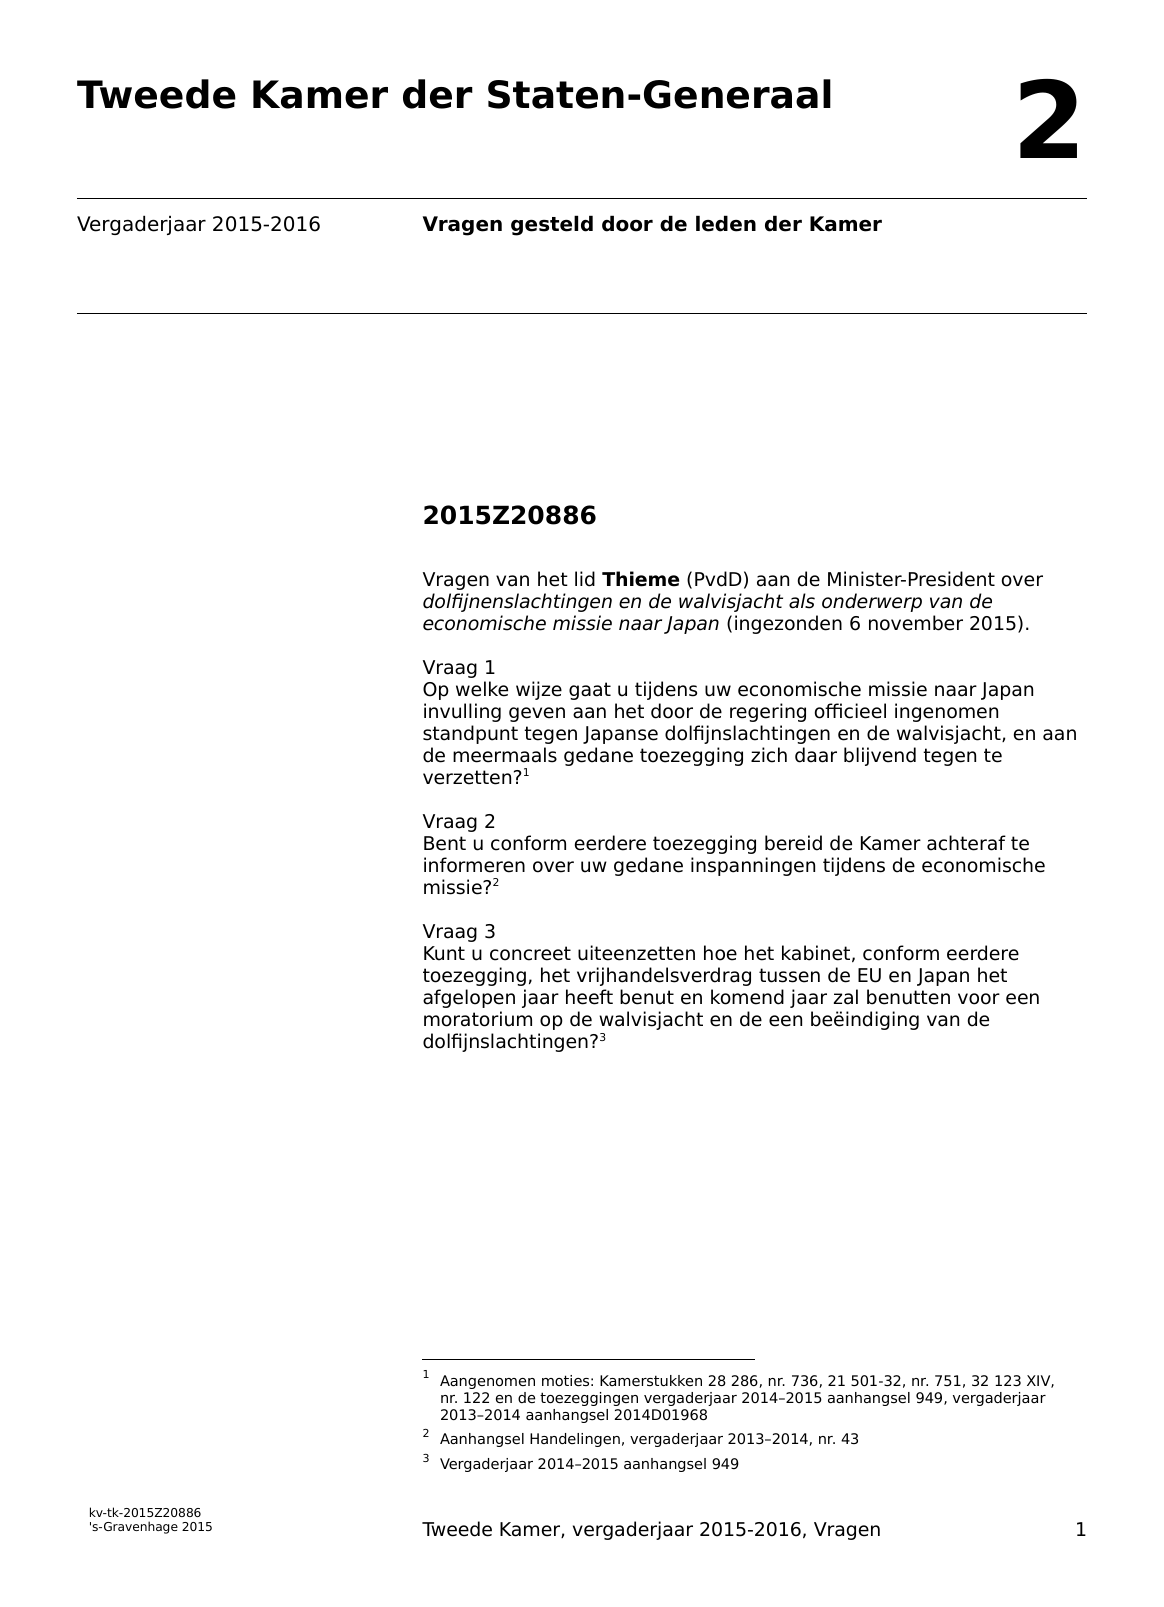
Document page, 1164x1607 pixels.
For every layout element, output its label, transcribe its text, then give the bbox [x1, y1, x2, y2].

text Aanhangsel Handelingen, vergaderjaar 2013–2014, nr. 43 [422, 1427, 1087, 1449]
text Vraag 1 [422, 657, 1087, 679]
table_header Tweede Kamer der Staten-Generaal [77, 59, 886, 198]
text 's-Gravenhage 2015 [88, 1520, 323, 1534]
text Op welke wijze gaat u tijdens uw economische missie naar Japan invulling geven aan het door de regering officieel ingenomen standpunt tegen Japanse dolfijnslachtingen en de walvisjacht, en aan de meermaals gedane toezegging zich daar blijvend tegen te verzetten? [422, 679, 1087, 789]
text Vergaderjaar 2014–2015 aanhangsel 949 [422, 1452, 1087, 1474]
table_cell Vergaderjaar 2015-2016 [77, 199, 422, 313]
text 2015Z20886 [422, 501, 1087, 531]
text Bent u conform eerdere toezegging bereid de Kamer achteraf te informeren over uw gedane inspanningen tijdens de economische missie? [422, 833, 1087, 899]
text Aangenomen moties: Kamerstukken 28 286, nr. 736, 21 501-32, nr. 751, 32 123 XIV, nr. 122 en de toezeggingen vergaderjaar 2014–2015 aanhangsel 949, vergaderjaar 2013–2014 aanhangsel 2014D01968 [422, 1368, 1087, 1424]
text kv-tk-2015Z20886 [88, 1506, 323, 1520]
text Kunt u concreet uiteenzetten hoe het kabinet, conform eerdere toezegging, het vrijhandelsverdrag tussen de EU en Japan het afgelopen jaar heeft benut en komend jaar zal benutten voor een moratorium op de walvisjacht en de een beëindiging van de dolfijnslachtingen? [422, 943, 1087, 1053]
text Vragen van het lid Thieme (PvdD) aan de Minister-President over dolfijnenslachtingen en de walvisjacht als onderwerp van de economische missie naar Japan (ingezonden 6 november 2015). [422, 569, 1087, 635]
text Vraag 2 [422, 811, 1087, 833]
text Vraag 3 [422, 921, 1087, 943]
table_header 2 [886, 59, 1087, 198]
table_cell Vragen gesteld door de leden der Kamer [422, 199, 1087, 313]
